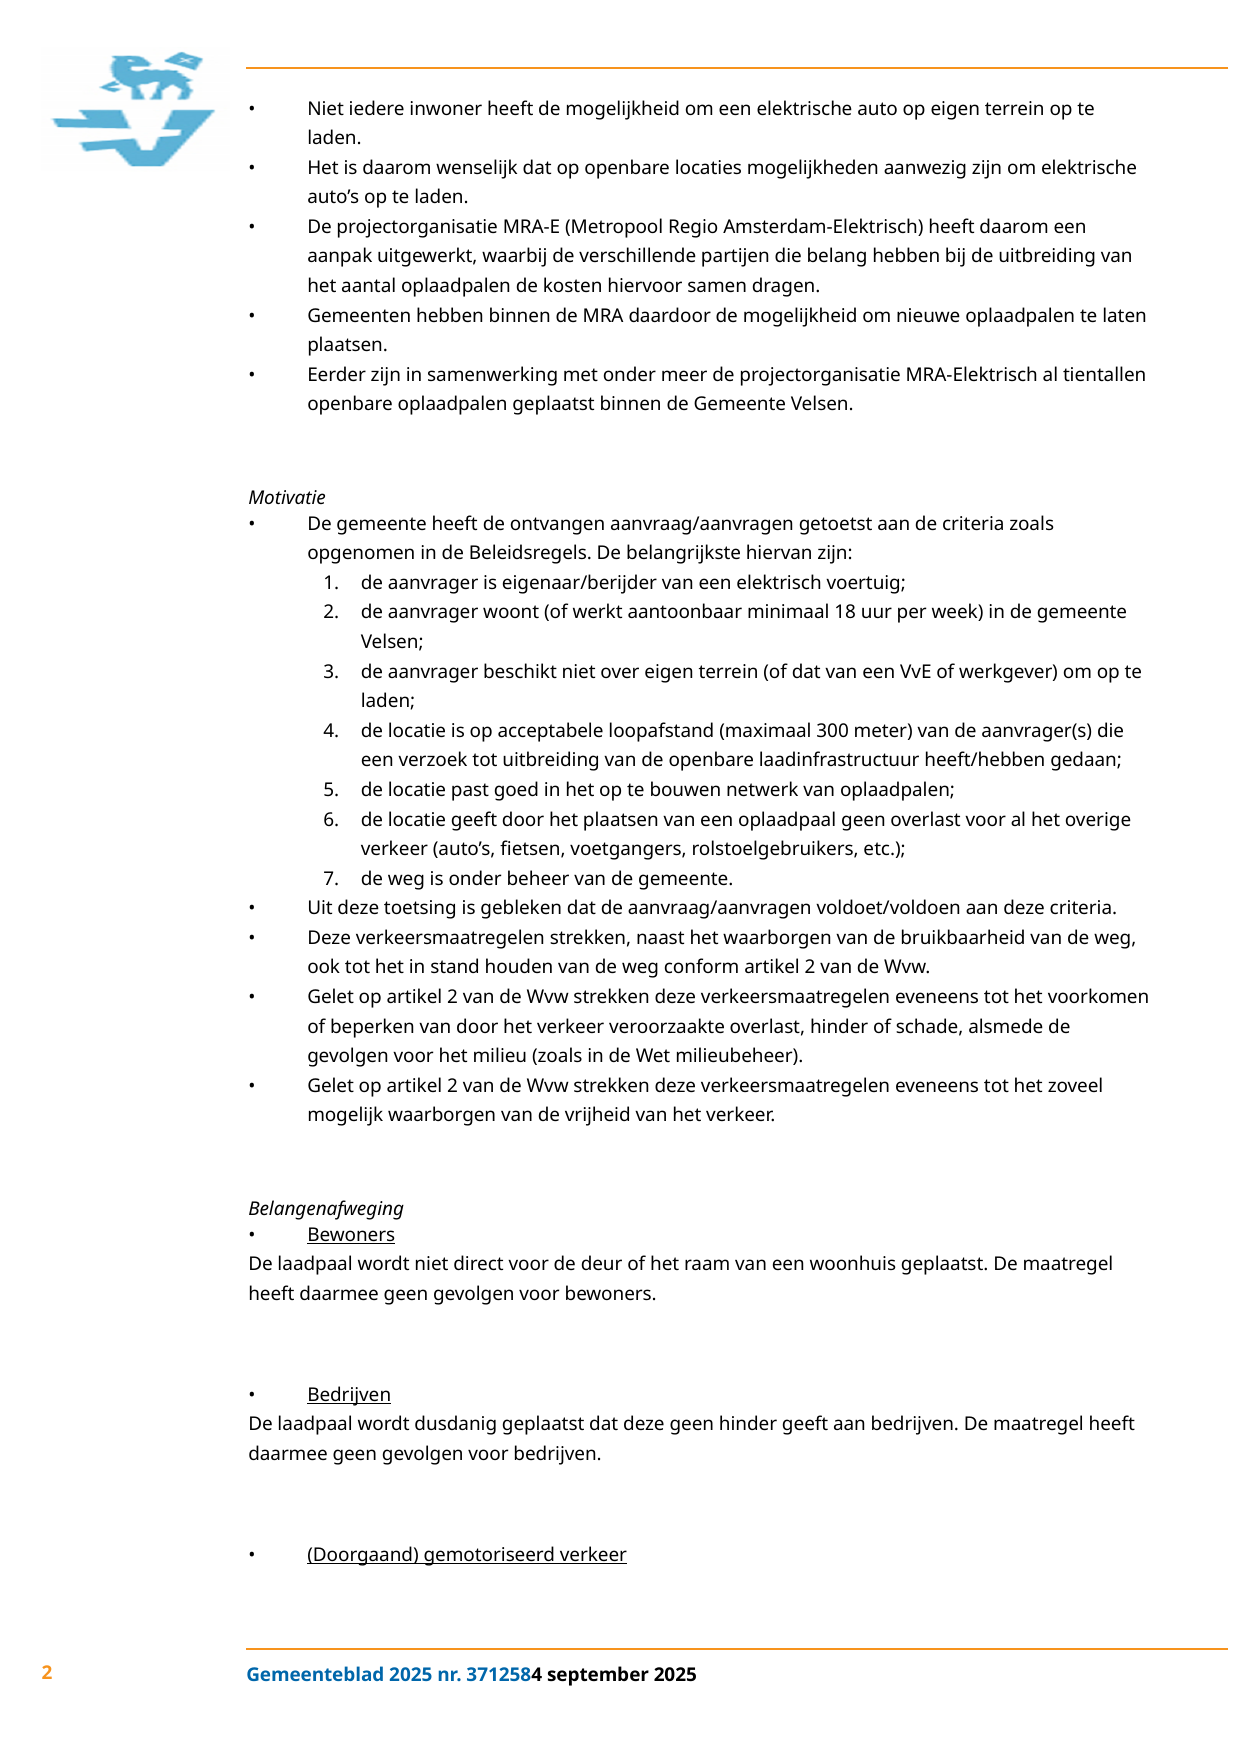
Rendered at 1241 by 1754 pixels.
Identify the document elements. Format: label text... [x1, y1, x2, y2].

list de aanvrager woont (of werkt aantoonbaar minimaal 18 uur per week) in de gemeente Velsen; [323, 599, 1152, 654]
list Gelet op artikel 2 van de Wvw strekken deze verkeersmaatregelen eveneens tot het voorkomen of beperken van door het verkeer veroorzaakte overlast, hinder of schade, alsmede de gevolgen voor het milieu (zoals in de Wet milieubeheer). [248, 983, 1152, 1068]
list de locatie is op acceptabele loopafstand (maximaal 300 meter) van de aanvrager(s) die een verzoek tot uitbreiding van de openbare laadinfrastructuur heeft/hebben gedaan; [323, 717, 1152, 772]
text Belangenafweging [248, 1195, 1152, 1221]
picture [41, 47, 231, 172]
list Niet iedere inwoner heeft de mogelijkheid om een elektrische auto op eigen terrein op te laden. [248, 95, 1152, 150]
list Deze verkeersmaatregelen strekken, naast het waarborgen van de bruikbaarheid van de weg, ook tot het in stand houden van de weg conform artikel 2 van de Wvw. [248, 924, 1152, 979]
list Bewoners [248, 1221, 1152, 1247]
list Gelet op artikel 2 van de Wvw strekken deze verkeersmaatregelen eveneens tot het zoveel mogelijk waarborgen van de vrijheid van het verkeer. [248, 1072, 1152, 1127]
list (Doorgaand) gemotoriseerd verkeer [248, 1541, 1152, 1567]
text De laadpaal wordt niet direct voor de deur of het raam van een woonhuis geplaatst. De maatregel heeft daarmee geen gevolgen voor bewoners. [248, 1250, 1152, 1306]
list de locatie geeft door het plaatsen van een oplaadpaal geen overlast voor al het overige verkeer (auto’s, fietsen, voetgangers, rolstoelgebruikers, etc.); [323, 806, 1152, 861]
list de weg is onder beheer van de gemeente. [323, 865, 1152, 891]
list de aanvrager is eigenaar/berijder van een elektrisch voertuig; [323, 569, 1152, 595]
list Bedrijven [248, 1381, 1152, 1407]
list de locatie past goed in het op te bouwen netwerk van oplaadpalen; [323, 776, 1152, 802]
list De projectorganisatie MRA-E (Metropool Regio Amsterdam-Elektrisch) heeft daarom een aanpak uitgewerkt, waarbij de verschillende partijen die belang hebben bij de uitbreiding van het aantal oplaadpalen de kosten hiervoor samen dragen. [248, 213, 1152, 298]
text De laadpaal wordt dusdanig geplaatst dat deze geen hinder geeft aan bedrijven. De maatregel heeft daarmee geen gevolgen voor bedrijven. [248, 1410, 1152, 1466]
list Eerder zijn in samenwerking met onder meer de projectorganisatie MRA-Elektrisch al tientallen openbare oplaadpalen geplaatst binnen de Gemeente Velsen. [248, 361, 1152, 416]
list de aanvrager beschikt niet over eigen terrein (of dat van een VvE of werkgever) om op te laden; [323, 658, 1152, 713]
text Motivatie [248, 484, 1152, 510]
list Uit deze toetsing is gebleken dat de aanvraag/aanvragen voldoet/voldoen aan deze criteria. [248, 894, 1152, 920]
list Het is daarom wenselijk dat op openbare locaties mogelijkheden aanwezig zijn om elektrische auto’s op te laden. [248, 154, 1152, 209]
list De gemeente heeft de ontvangen aanvraag/aanvragen getoetst aan de criteria zoals opgenomen in de Beleidsregels. De belangrijkste hiervan zijn: [248, 510, 1152, 565]
list Gemeenten hebben binnen de MRA daardoor de mogelijkheid om nieuwe oplaadpalen te laten plaatsen. [248, 302, 1152, 357]
